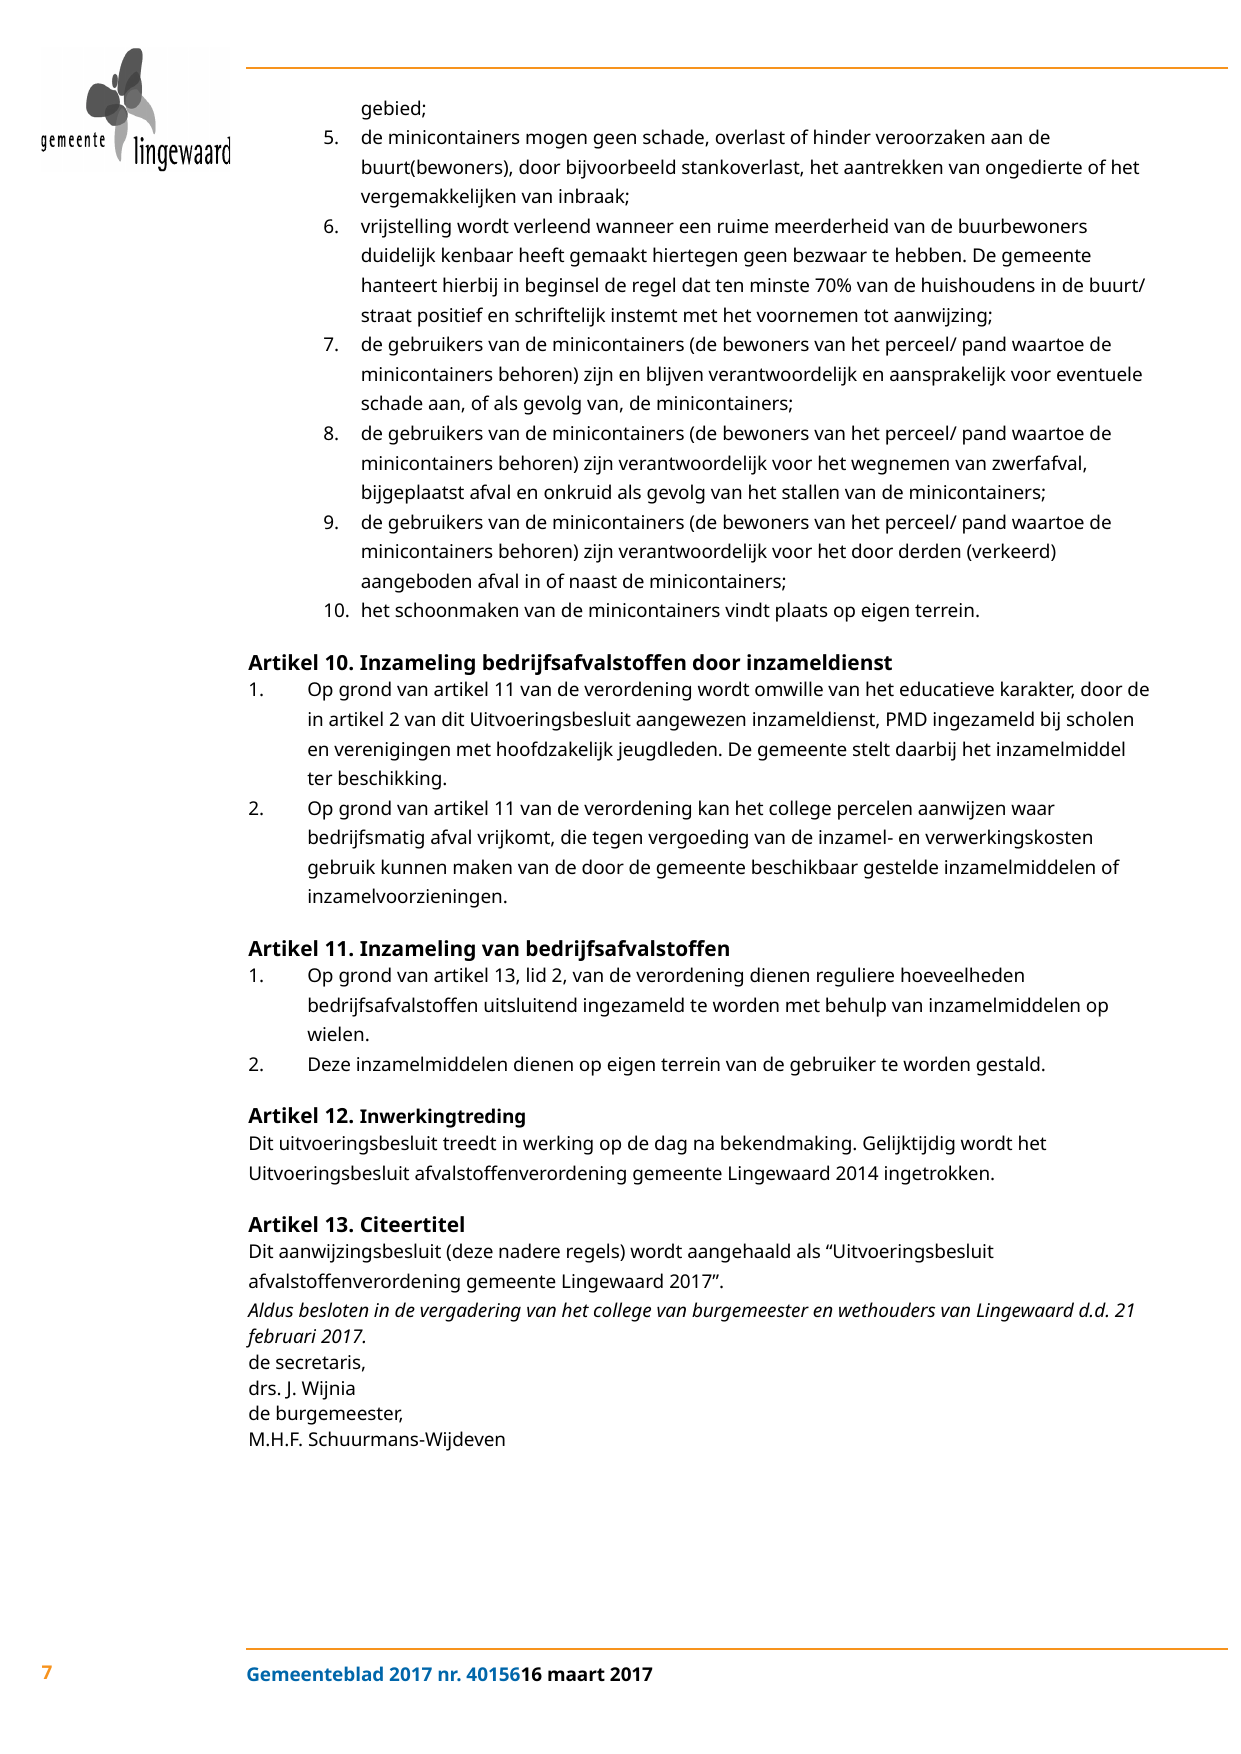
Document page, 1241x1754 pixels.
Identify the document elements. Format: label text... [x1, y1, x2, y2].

list de gebruikers van de minicontainers (de bewoners van het perceel/ pand waartoe de minicontainers behoren) zijn verantwoordelijk voor het door derden (verkeerd) aangeboden afval in of naast de minicontainers; [323, 509, 1152, 594]
text Aldus besloten in de vergadering van het college van burgemeester en wethouders van Lingewaard d.d. 21 februari 2017. [248, 1298, 1152, 1349]
text Artikel 13. Citeertitel [248, 1210, 1152, 1238]
list Op grond van artikel 13, lid 2, van de verordening dienen reguliere hoeveelheden bedrijfsafvalstoffen uitsluitend ingezameld te worden met behulp van inzamelmiddelen op wielen. [248, 962, 1152, 1047]
text M.H.F. Schuurmans-Wijdeven [248, 1426, 1152, 1452]
text Artikel 10. Inzameling bedrijfsafvalstoffen door inzameldienst [248, 648, 1152, 677]
text Artikel 11. Inzameling van bedrijfsafvalstoffen [248, 934, 1152, 962]
list de minicontainers mogen geen schade, overlast of hinder veroorzaken aan de buurt(bewoners), door bijvoorbeeld stankoverlast, het aantrekken van ongedierte of het vergemakkelijken van inbraak; [323, 124, 1152, 209]
list het schoonmaken van de minicontainers vindt plaats op eigen terrein. [323, 598, 1152, 623]
list de gebruikers van de minicontainers (de bewoners van het perceel/ pand waartoe de minicontainers behoren) zijn verantwoordelijk voor het wegnemen van zwerfafval, bijgeplaatst afval en onkruid als gevolg van het stallen van de minicontainers; [323, 420, 1152, 505]
list Op grond van artikel 11 van de verordening wordt omwille van het educatieve karakter, door de in artikel 2 van dit Uitvoeringsbesluit aangewezen inzameldienst, PMD ingezameld bij scholen en verenigingen met hoofdzakelijk jeugdleden. De gemeente stelt daarbij het inzamelmiddel ter beschikking. [248, 677, 1152, 791]
text Dit uitvoeringsbesluit treedt in werking op de dag na bekendmaking. Gelijktijdig wordt het Uitvoeringsbesluit afvalstoffenverordening gemeente Lingewaard 2014 ingetrokken. [248, 1130, 1152, 1185]
list Op grond van artikel 11 van de verordening kan het college percelen aanwijzen waar bedrijfsmatig afval vrijkomt, die tegen vergoeding van de inzamel- en verwerkingskosten gebruik kunnen maken van de door de gemeente beschikbaar gestelde inzamelmiddelen of inzamelvoorzieningen. [248, 795, 1152, 909]
list gebied; [323, 95, 1152, 121]
text de burgemeester, [248, 1401, 1152, 1426]
list vrijstelling wordt verleend wanneer een ruime meerderheid van de buurbewoners duidelijk kenbaar heeft gemaakt hiertegen geen bezwaar te hebben. De gemeente hanteert hierbij in beginsel de regel dat ten minste 70% van de huishoudens in de buurt/ straat positief en schriftelijk instemt met het voornemen tot aanwijzing; [323, 213, 1152, 328]
text Dit aanwijzingsbesluit (deze nadere regels) wordt aangehaald als “Uitvoeringsbesluit afvalstoffenverordening gemeente Lingewaard 2017”. [248, 1238, 1152, 1294]
text drs. J. Wijnia [248, 1375, 1152, 1401]
list Deze inzamelmiddelen dienen op eigen terrein van de gebruiker te worden gestald. [248, 1051, 1152, 1077]
list de gebruikers van de minicontainers (de bewoners van het perceel/ pand waartoe de minicontainers behoren) zijn en blijven verantwoordelijk en aansprakelijk voor eventuele schade aan, of als gevolg van, de minicontainers; [323, 331, 1152, 416]
picture [41, 47, 231, 172]
text de secretaris, [248, 1349, 1152, 1375]
text Artikel 12. Inwerkingtreding [248, 1102, 1152, 1130]
